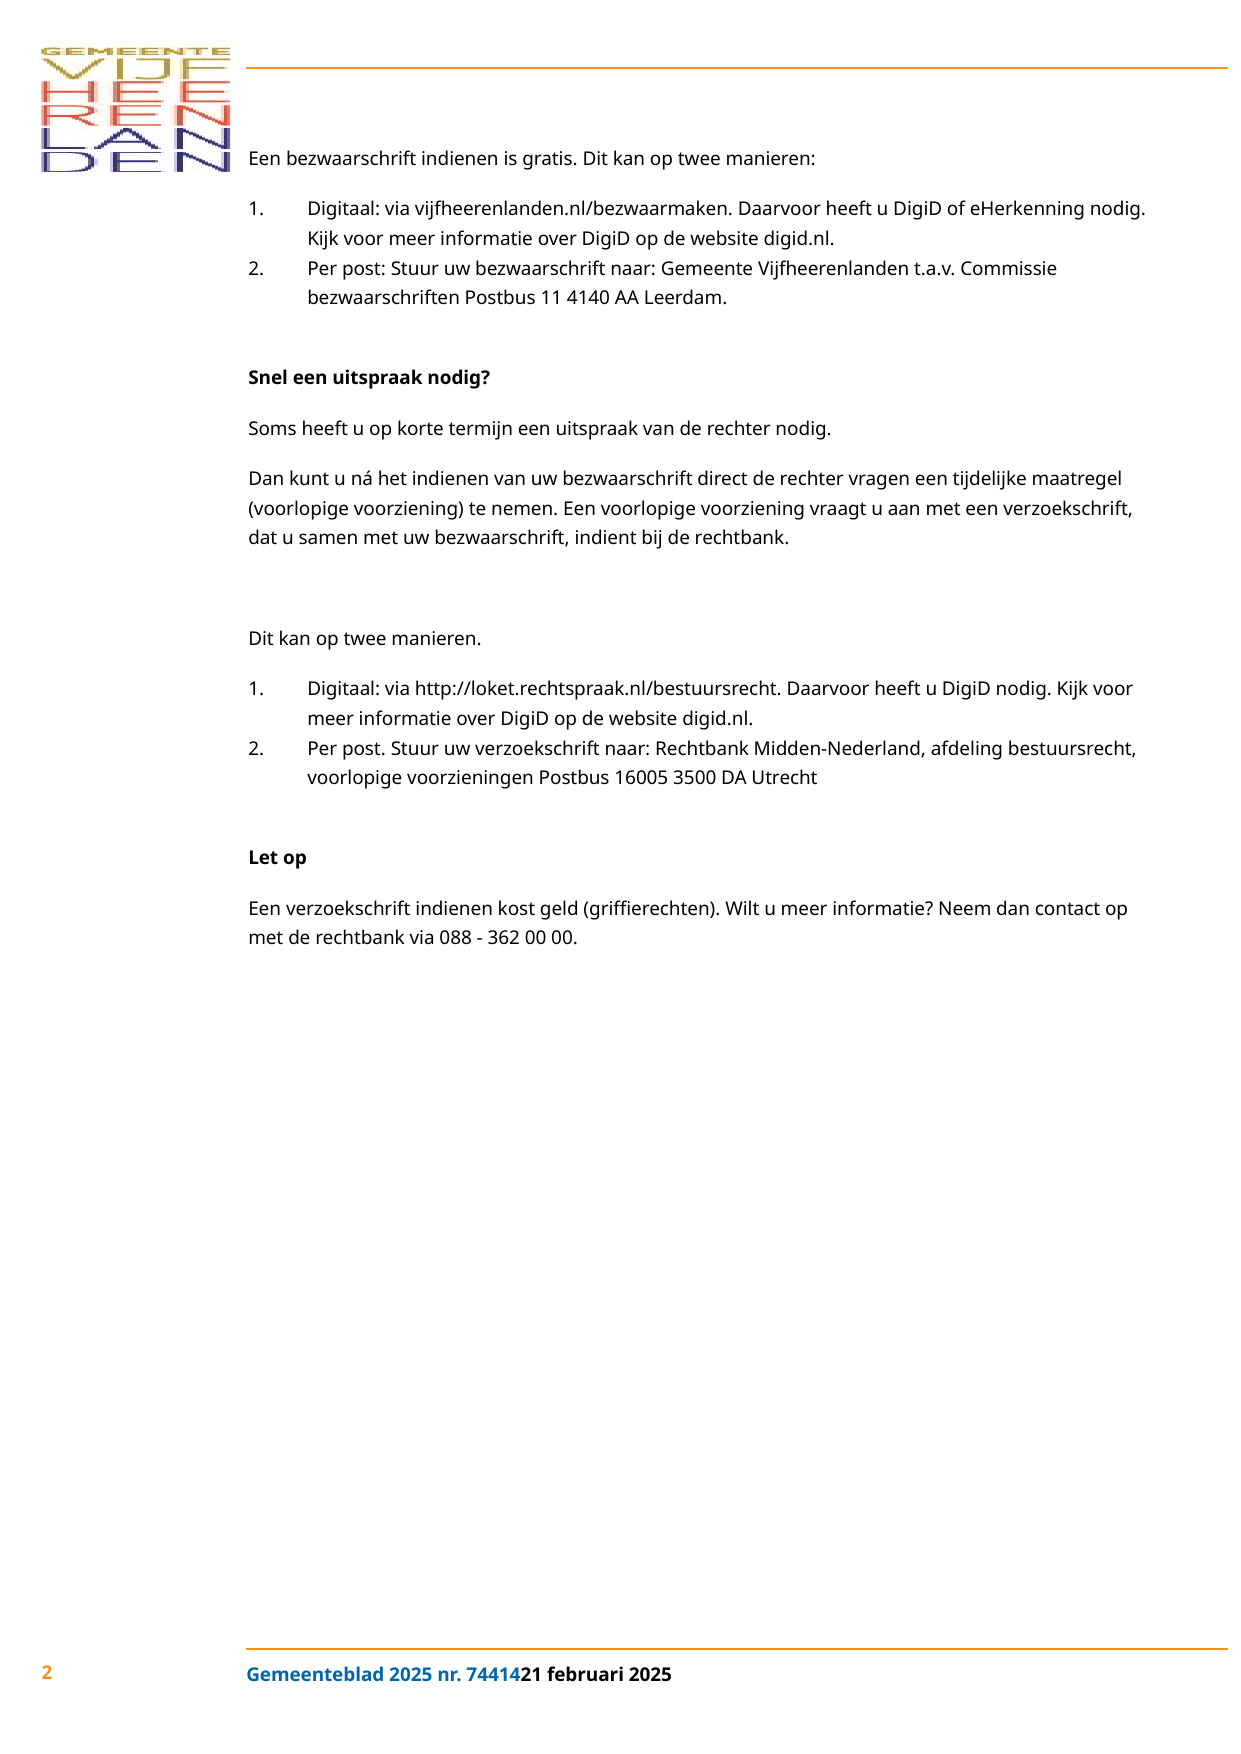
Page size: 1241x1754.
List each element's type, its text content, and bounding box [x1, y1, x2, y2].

picture [41, 47, 231, 172]
text Snel een uitspraak nodig? [248, 364, 1152, 390]
text Dan kunt u ná het indienen van uw bezwaarschrift direct de rechter vragen een tijdelijke maatregel (voorlopige voorziening) te nemen. Een voorlopige voorziening vraagt u aan met een verzoekschrift, dat u samen met uw bezwaarschrift, indient bij de rechtbank. [248, 465, 1152, 550]
text Een bezwaarschrift indienen is gratis. Dit kan op twee manieren: [248, 145, 1152, 171]
text Dit kan op twee manieren. [248, 625, 1152, 651]
text Een verzoekschrift indienen kost geld (griffierechten). Wilt u meer informatie? Neem dan contact op met de rechtbank via 088 - 362 00 00. [248, 895, 1152, 950]
list Per post. Stuur uw verzoekschrift naar: Rechtbank Midden-Nederland, afdeling bestuursrecht, voorlopige voorzieningen Postbus 16005 3500 DA Utrecht [248, 735, 1152, 790]
list Per post: Stuur uw bezwaarschrift naar: Gemeente Vijfheerenlanden t.a.v. Commissie bezwaarschriften Postbus 11 4140 AA Leerdam. [248, 255, 1152, 310]
text Let op [248, 844, 1152, 870]
list Digitaal: via http://loket.rechtspraak.nl/bestuursrecht. Daarvoor heeft u DigiD nodig. Kijk voor meer informatie over DigiD op de website digid.nl. [248, 676, 1152, 731]
text Soms heeft u op korte termijn een uitspraak van de rechter nodig. [248, 415, 1152, 441]
list Digitaal: via vijfheerenlanden.nl/bezwaarmaken. Daarvoor heeft u DigiD of eHerkenning nodig. Kijk voor meer informatie over DigiD op de website digid.nl. [248, 196, 1152, 251]
